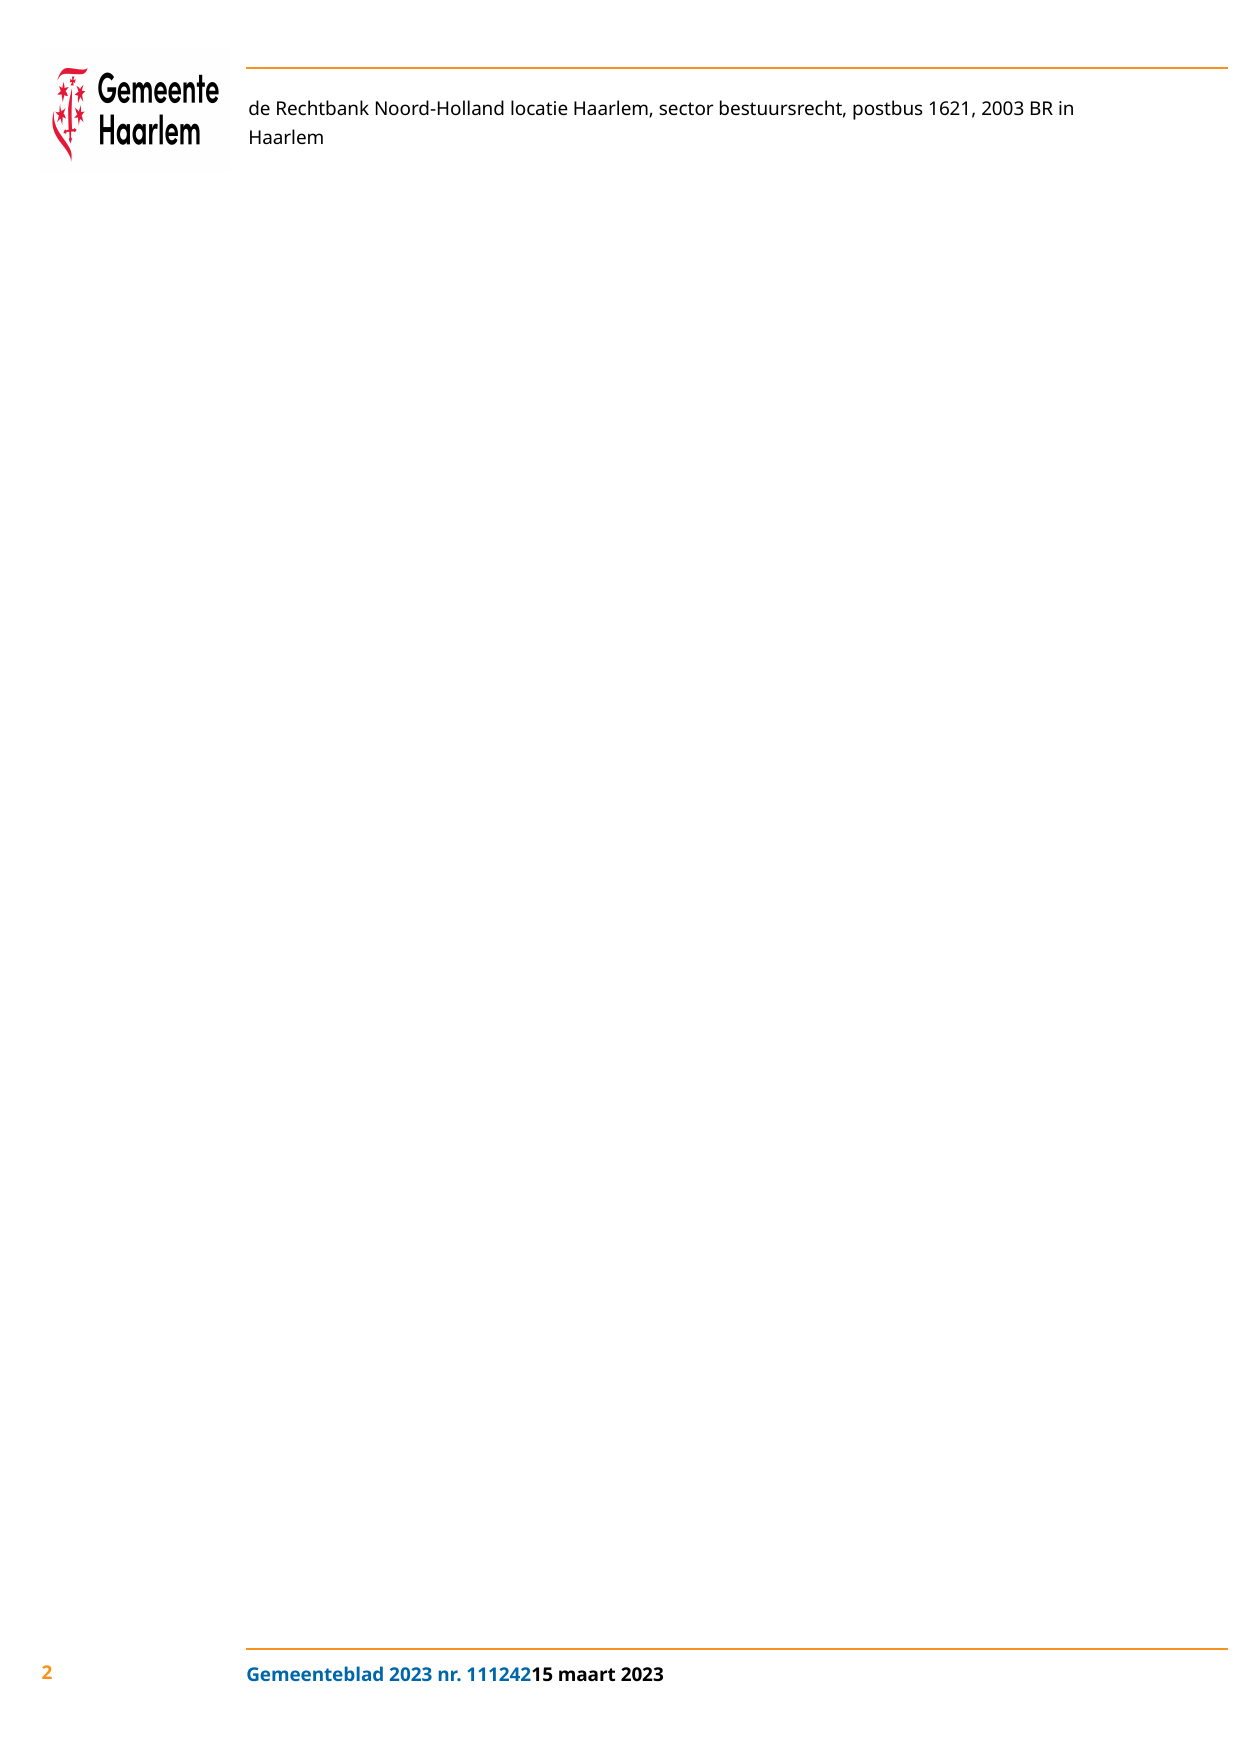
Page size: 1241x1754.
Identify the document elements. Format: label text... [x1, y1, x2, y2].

text de Rechtbank Noord-Holland locatie Haarlem, sector bestuursrecht, postbus 1621, 2003 BR in Haarlem [248, 95, 1152, 150]
picture [41, 47, 231, 172]
